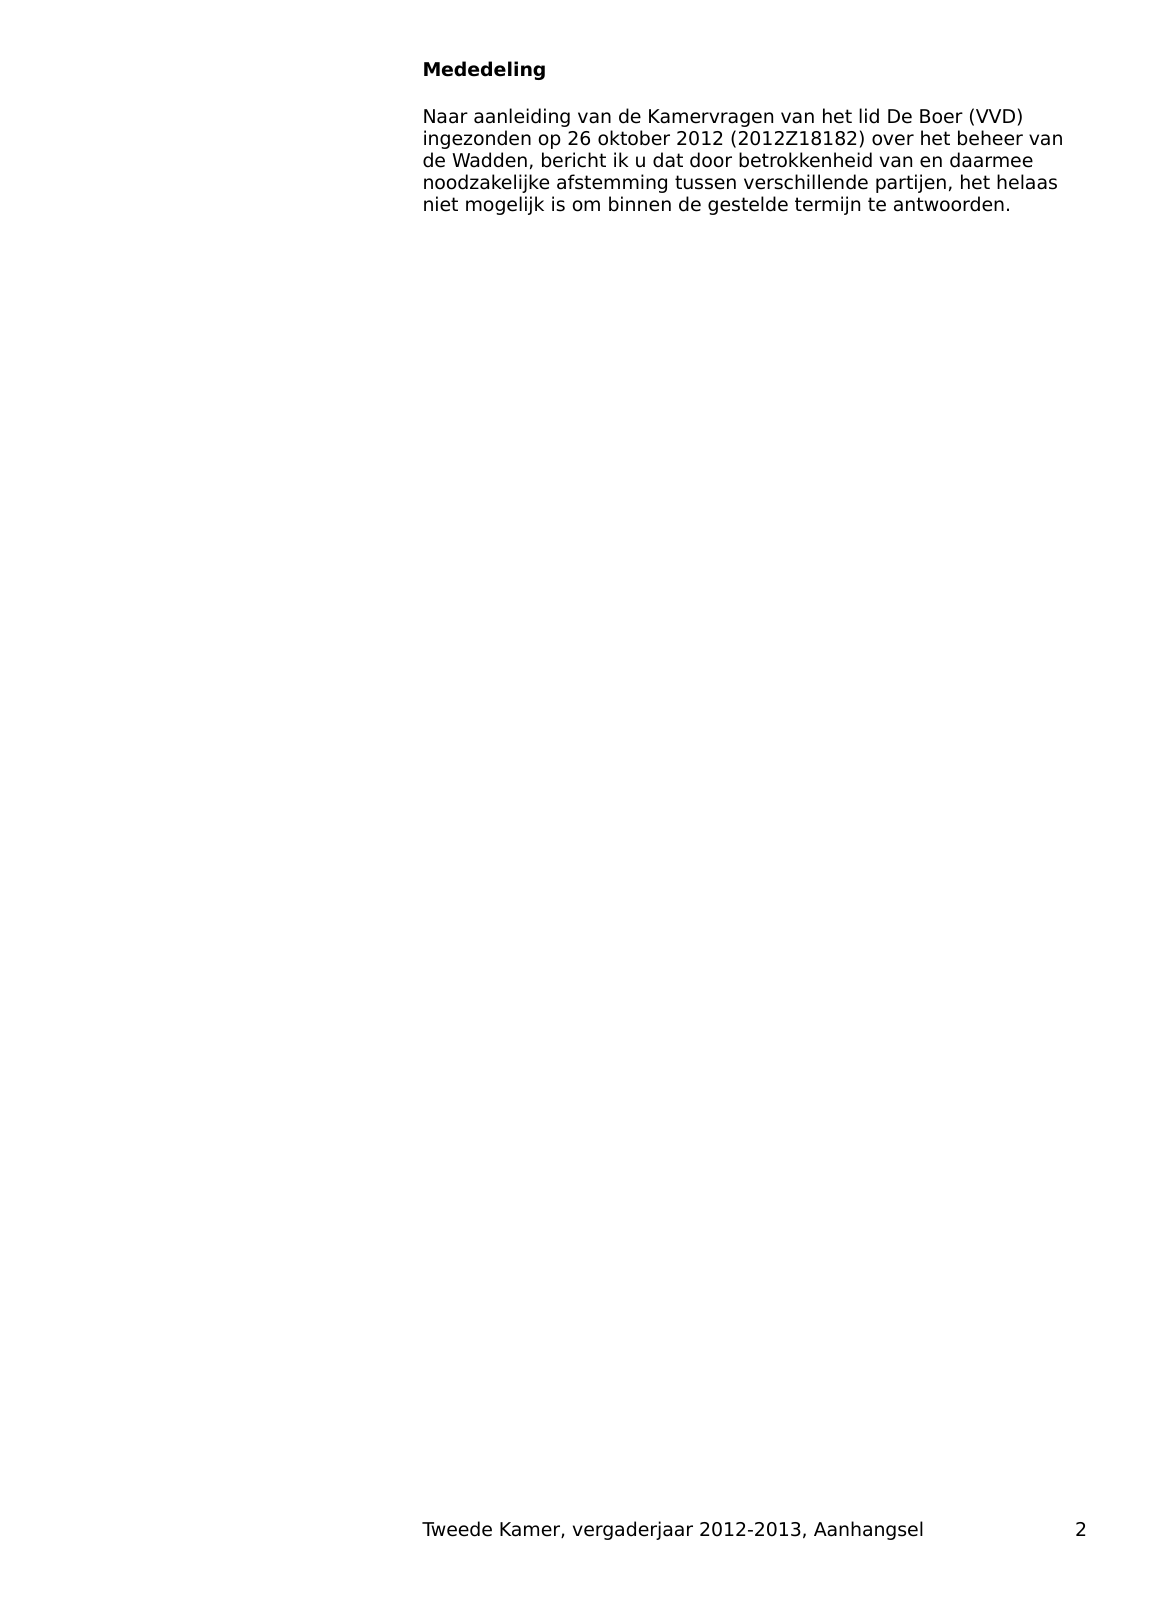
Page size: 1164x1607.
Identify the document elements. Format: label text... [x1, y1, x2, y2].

text Naar aanleiding van de Kamervragen van het lid De Boer (VVD) ingezonden op 26 oktober 2012 (2012Z18182) over het beheer van de Wadden, bericht ik u dat door betrokkenheid van en daarmee noodzakelijke afstemming tussen verschillende partijen, het helaas niet mogelijk is om binnen de gestelde termijn te antwoorden. [422, 106, 1087, 216]
subtitle Mededeling [422, 59, 1087, 81]
